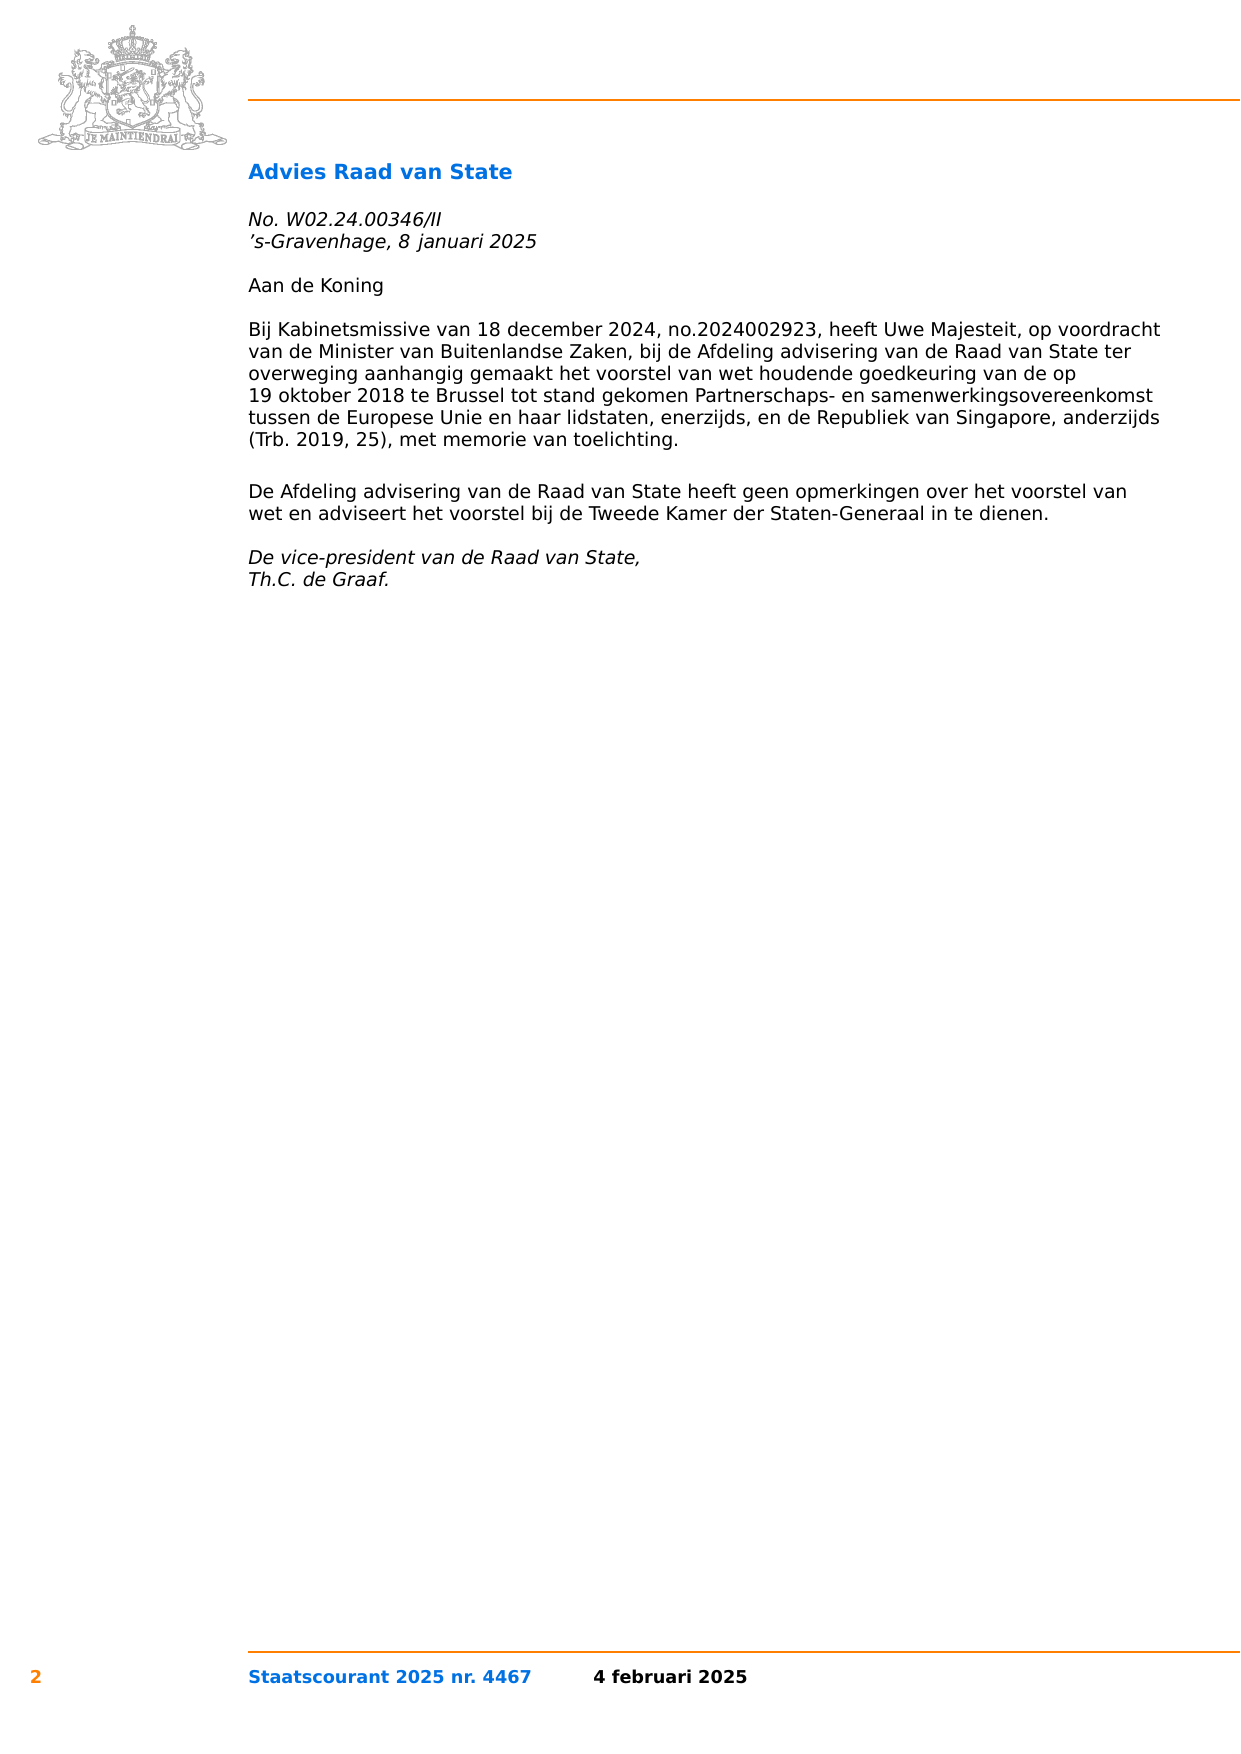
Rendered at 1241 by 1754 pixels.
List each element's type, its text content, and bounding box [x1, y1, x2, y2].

subtitle Advies Raad van State [248, 160, 1163, 184]
text De Afdeling advisering van de Raad van State heeft geen opmerkingen over het voorstel van wet en adviseert het voorstel bij de Tweede Kamer der Staten-Generaal in te dienen. [248, 481, 1163, 525]
text Aan de Koning [248, 275, 1163, 297]
picture [38, 25, 227, 150]
text No. W02.24.00346/II [248, 209, 1163, 231]
text ’s-Gravenhage, 8 januari 2025 [248, 231, 1163, 253]
text De vice-president van de Raad van State, Th.C. de Graaf. [248, 547, 1163, 591]
text Bij Kabinetsmissive van 18 december 2024, no.2024002923, heeft Uwe Majesteit, op voordracht van de Minister van Buitenlandse Zaken, bij de Afdeling advisering van de Raad van State ter overweging aanhangig gemaakt het voorstel van wet houdende goedkeuring van de op 19 oktober 2018 te Brussel tot stand gekomen Partnerschaps- en samenwerkingsovereenkomst tussen de Europese Unie en haar lidstaten, enerzijds, en de Republiek van Singapore, anderzijds (Trb. 2019, 25), met memorie van toelichting. [248, 319, 1163, 451]
